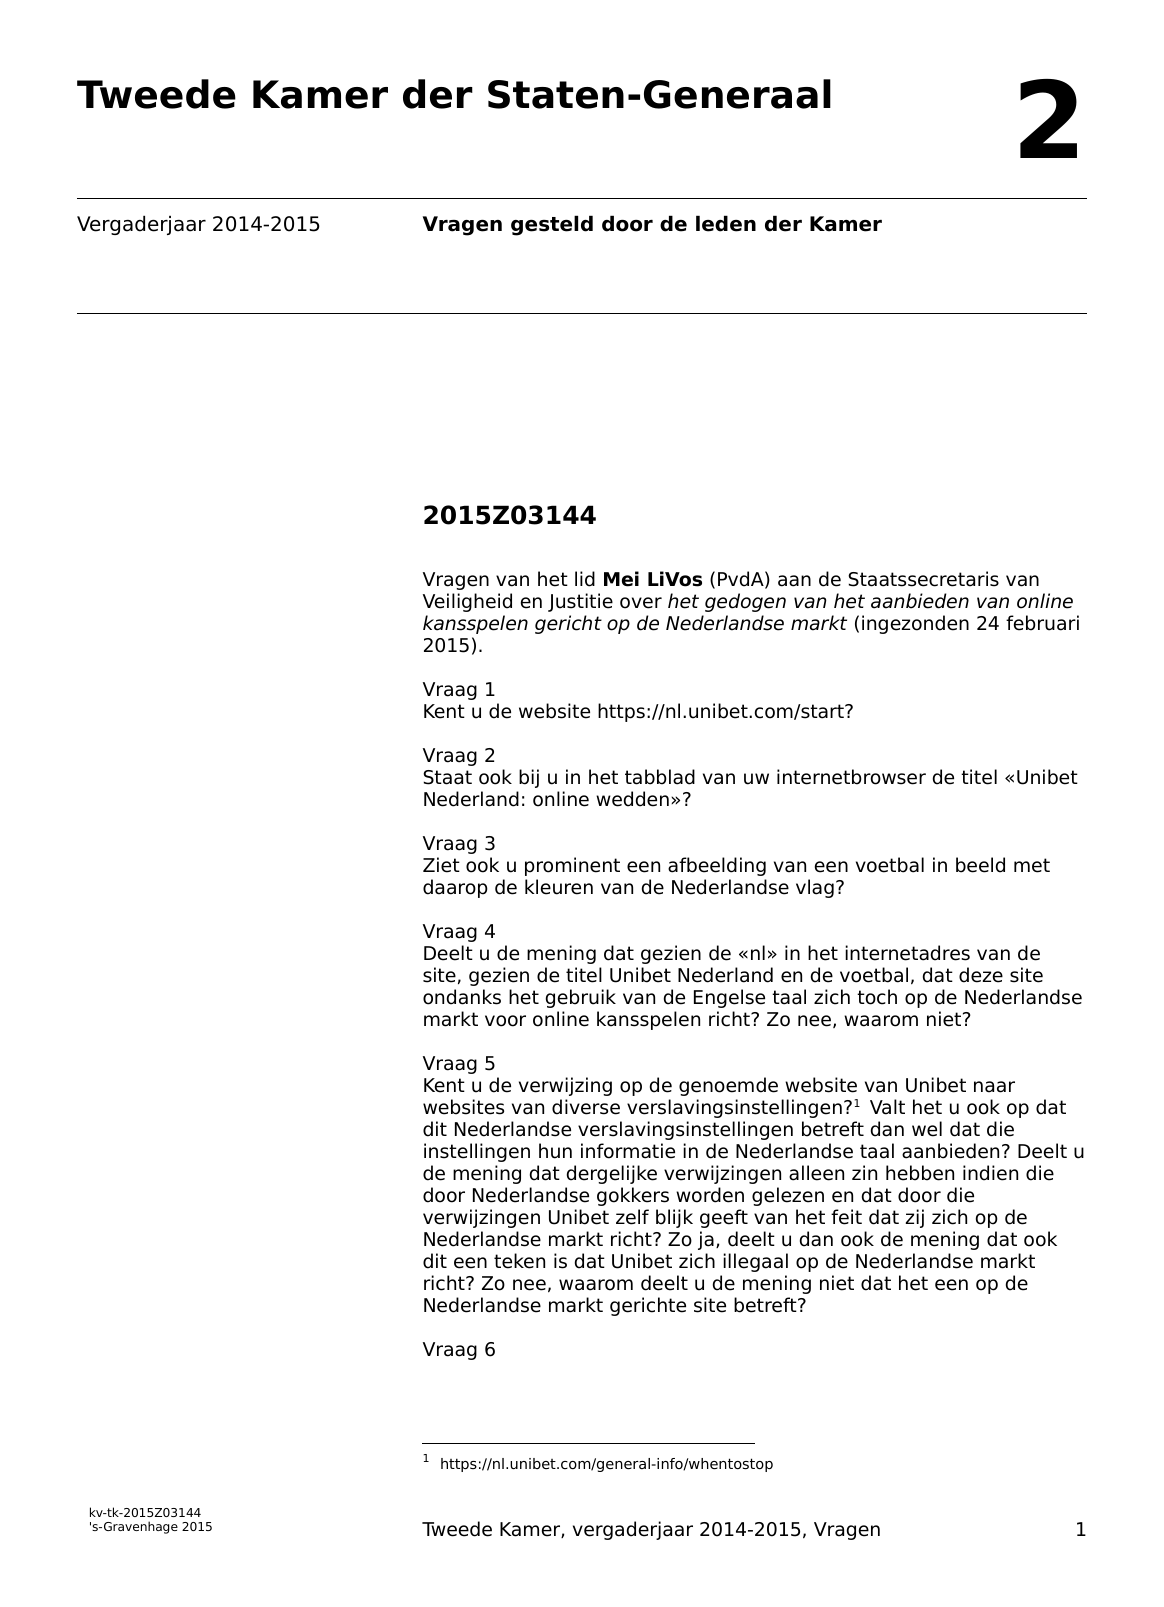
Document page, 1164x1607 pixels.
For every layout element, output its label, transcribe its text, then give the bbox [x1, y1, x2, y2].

table_header 2 [886, 59, 1087, 198]
text Kent u de verwijzing op de genoemde website van Unibet naar websites van diverse verslavingsinstellingen? Valt het u ook op dat dit Nederlandse verslavingsinstellingen betreft dan wel dat die instellingen hun informatie in de Nederlandse taal aanbieden? Deelt u de mening dat dergelijke verwijzingen alleen zin hebben indien die door Nederlandse gokkers worden gelezen en dat door die verwijzingen Unibet zelf blijk geeft van het feit dat zij zich op de Nederlandse markt richt? Zo ja, deelt u dan ook de mening dat ook dit een teken is dat Unibet zich illegaal op de Nederlandse markt richt? Zo nee, waarom deelt u de mening niet dat het een op de Nederlandse markt gerichte site betreft? [422, 1075, 1087, 1317]
text Vraag 4 [422, 921, 1087, 943]
text Vraag 6 [422, 1339, 1087, 1361]
table_header Tweede Kamer der Staten-Generaal [77, 59, 886, 198]
text Kent u de website https://nl.unibet.com/start? [422, 701, 1087, 723]
table_cell Vergaderjaar 2014-2015 [77, 199, 422, 313]
text Deelt u de mening dat gezien de «nl» in het internetadres van de site, gezien de titel Unibet Nederland en de voetbal, dat deze site ondanks het gebruik van de Engelse taal zich toch op de Nederlandse markt voor online kansspelen richt? Zo nee, waarom niet? [422, 943, 1087, 1031]
text Vraag 2 [422, 745, 1087, 767]
text kv-tk-2015Z03144 [88, 1506, 323, 1520]
text Staat ook bij u in het tabblad van uw internetbrowser de titel «Unibet Nederland: online wedden»? [422, 767, 1087, 811]
text Vragen van het lid Mei LiVos (PvdA) aan de Staatssecretaris van Veiligheid en Justitie over het gedogen van het aanbieden van online kansspelen gericht op de Nederlandse markt (ingezonden 24 februari 2015). [422, 569, 1087, 657]
table_cell Vragen gesteld door de leden der Kamer [422, 199, 1087, 313]
text https://nl.unibet.com/general-info/whentostop [422, 1452, 1087, 1474]
text Vraag 5 [422, 1053, 1087, 1075]
text 2015Z03144 [422, 501, 1087, 531]
text Vraag 1 [422, 679, 1087, 701]
text Vraag 3 [422, 833, 1087, 855]
text Ziet ook u prominent een afbeelding van een voetbal in beeld met daarop de kleuren van de Nederlandse vlag? [422, 855, 1087, 899]
text 's-Gravenhage 2015 [88, 1520, 323, 1534]
